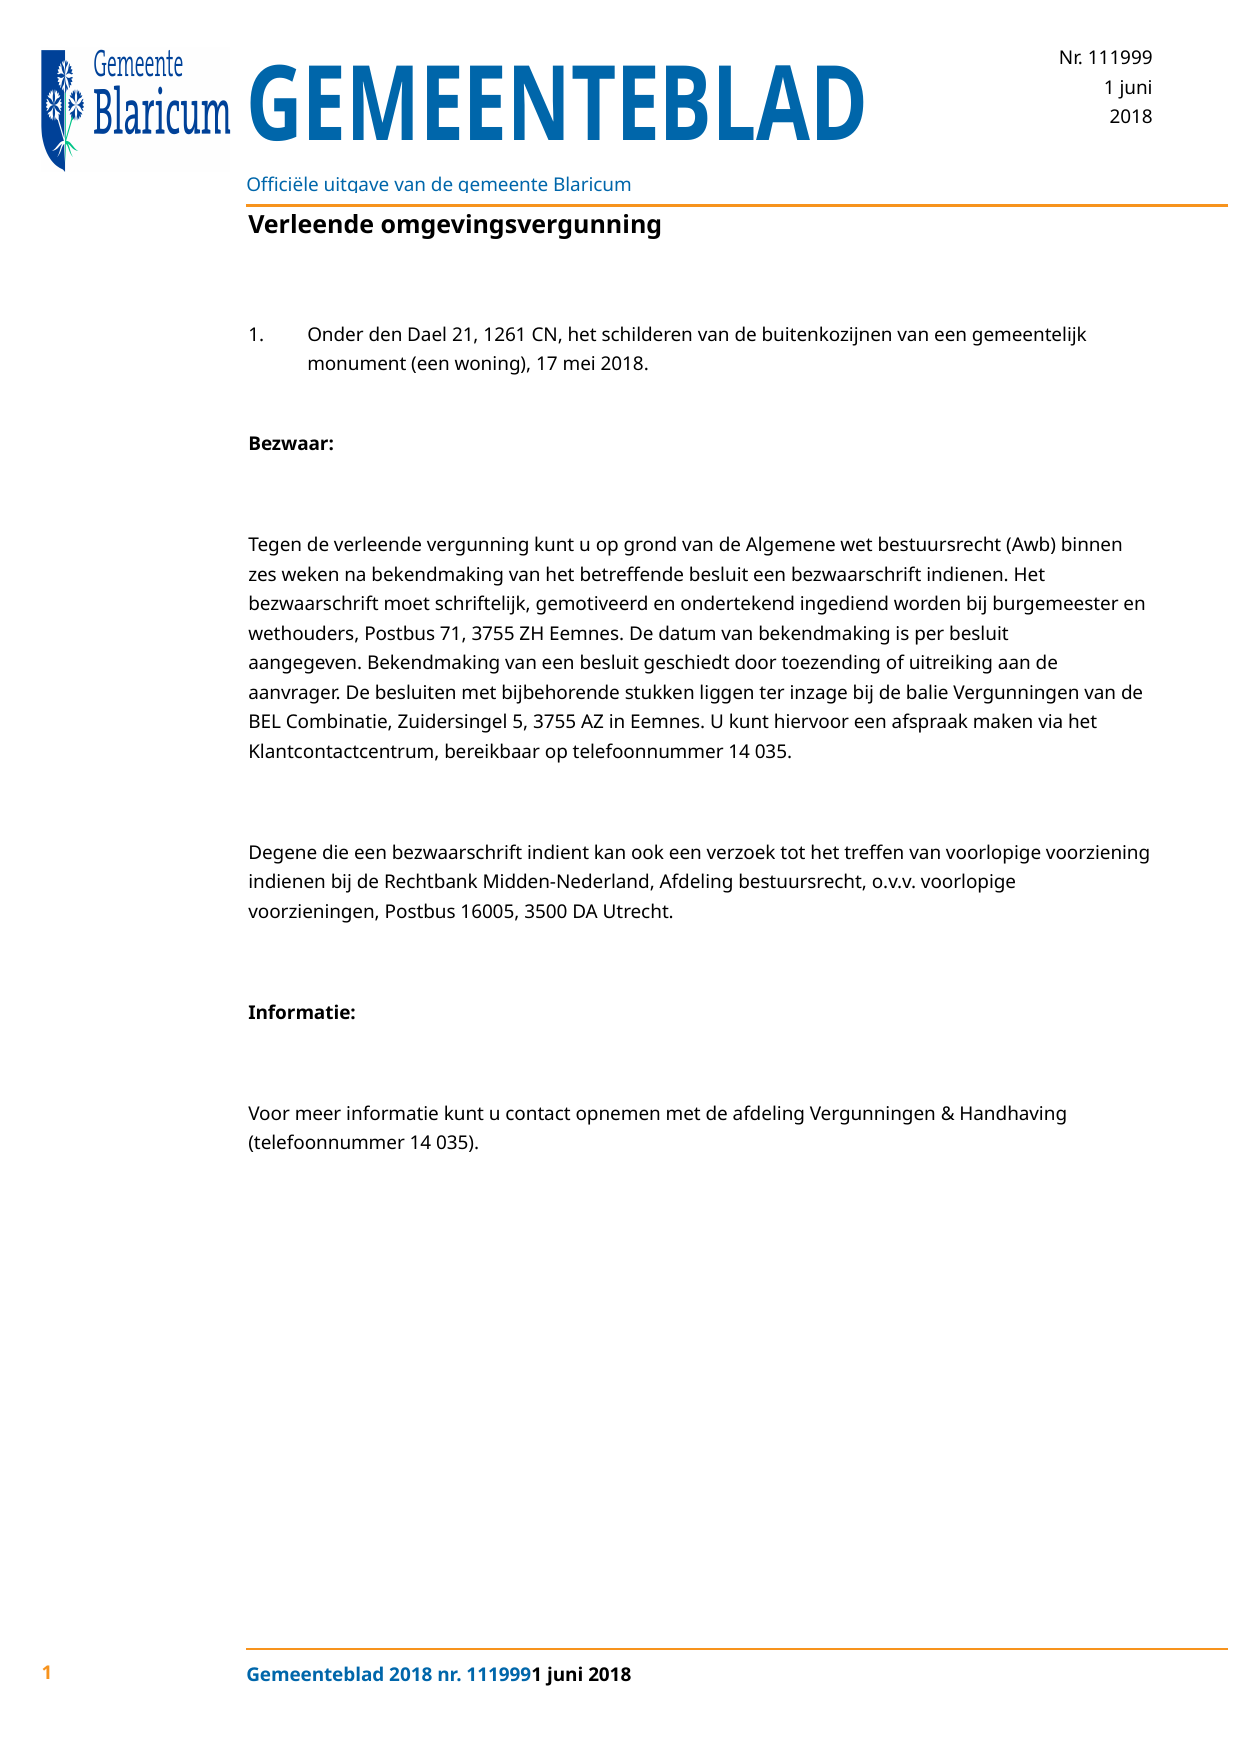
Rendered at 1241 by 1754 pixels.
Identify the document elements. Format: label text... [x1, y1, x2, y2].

text Informatie: [248, 999, 1152, 1025]
picture [41, 47, 231, 172]
text Tegen de verleende vergunning kunt u op grond van de Algemene wet bestuursrecht (Awb) binnen zes weken na bekendmaking van het betreffende besluit een bezwaarschrift indienen. Het bezwaarschrift moet schriftelijk, gemotiveerd en ondertekend ingediend worden bij burgemeester en wethouders, Postbus 71, 3755 ZH Eemnes. De datum van bekendmaking is per besluit aangegeven. Bekendmaking van een besluit geschiedt door toezending of uitreiking aan de aanvrager. De besluiten met bijbehorende stukken liggen ter inzage bij de balie Vergunningen van de BEL Combinatie, Zuidersingel 5, 3755 AZ in Eemnes. U kunt hiervoor een afspraak maken via het Klantcontactcentrum, bereikbaar op telefoonnummer 14 035. [248, 531, 1152, 764]
list Onder den Dael 21, 1261 CN, het schilderen van de buitenkozijnen van een gemeentelijk monument (een woning), 17 mei 2018. [248, 321, 1152, 376]
text Voor meer informatie kunt u contact opnemen met de afdeling Vergunningen & Handhaving (telefoonnummer 14 035). [248, 1100, 1152, 1155]
text Verleende omgevingsvergunning [248, 207, 1152, 241]
text Degene die een bezwaarschrift indient kan ook een verzoek tot het treffen van voorlopige voorziening indienen bij de Rechtbank Midden-Nederland, Afdeling bestuursrecht, o.v.v. voorlopige voorzieningen, Postbus 16005, 3500 DA Utrecht. [248, 839, 1152, 924]
text Bezwaar: [248, 430, 1152, 456]
